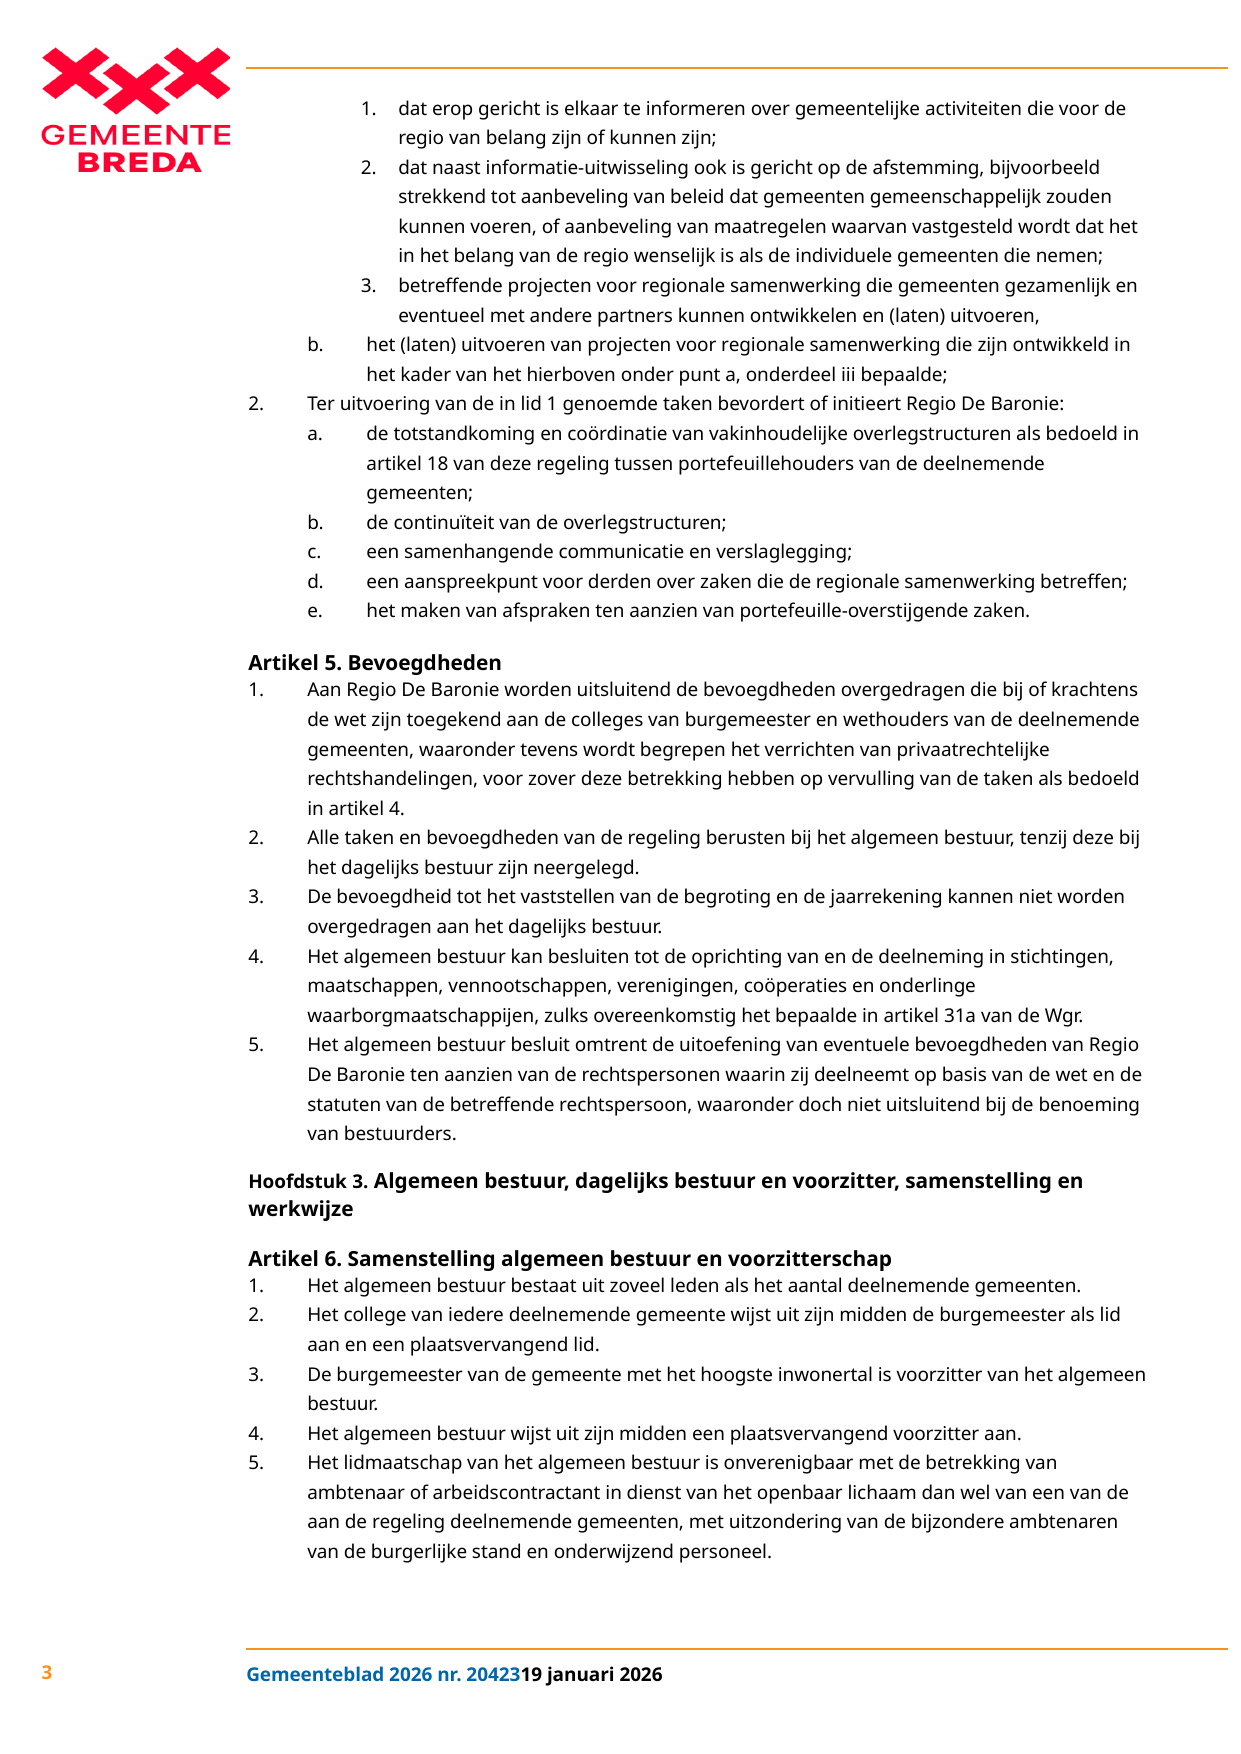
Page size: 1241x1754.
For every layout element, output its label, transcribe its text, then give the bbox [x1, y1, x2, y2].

list een aanspreekpunt voor derden over zaken die de regionale samenwerking betreffen; [307, 568, 1152, 594]
list Het lidmaatschap van het algemeen bestuur is onverenigbaar met de betrekking van ambtenaar of arbeidscontractant in dienst van het openbaar lichaam dan wel van een van de aan de regeling deelnemende gemeenten, met uitzondering van de bijzondere ambtenaren van de burgerlijke stand en onderwijzend personeel. [248, 1449, 1152, 1564]
list De burgemeester van de gemeente met het hoogste inwonertal is voorzitter van het algemeen bestuur. [248, 1361, 1152, 1416]
text Hoofdstuk 3. Algemeen bestuur, dagelijks bestuur en voorzitter, samenstelling en werkwijze [248, 1166, 1152, 1223]
list Het algemeen bestuur wijst uit zijn midden een plaatsvervangend voorzitter aan. [248, 1420, 1152, 1446]
list het maken van afspraken ten aanzien van portefeuille-overstijgende zaken. [307, 598, 1152, 623]
list de totstandkoming en coördinatie van vakinhoudelijke overlegstructuren als bedoeld in artikel 18 van deze regeling tussen portefeuillehouders van de deelnemende gemeenten; [307, 420, 1152, 505]
list dat naast informatie-uitwisseling ook is gericht op de afstemming, bijvoorbeeld strekkend tot aanbeveling van beleid dat gemeenten gemeenschappelijk zouden kunnen voeren, of aanbeveling van maatregelen waarvan vastgesteld wordt dat het in het belang van de regio wenselijk is als de individuele gemeenten die nemen; [361, 154, 1152, 268]
text Artikel 6. Samenstelling algemeen bestuur en voorzitterschap [248, 1244, 1152, 1272]
list een samenhangende communicatie en verslaglegging; [307, 538, 1152, 564]
list het (laten) uitvoeren van projecten voor regionale samenwerking die zijn ontwikkeld in het kader van het hierboven onder punt a, onderdeel iii bepaalde; [307, 331, 1152, 387]
list Het algemeen bestuur kan besluiten tot de oprichting van en de deelneming in stichtingen, maatschappen, vennootschappen, verenigingen, coöperaties en onderlinge waarborgmaatschappijen, zulks overeenkomstig het bepaalde in artikel 31a van de Wgr. [248, 943, 1152, 1028]
list Aan Regio De Baronie worden uitsluitend de bevoegdheden overgedragen die bij of krachtens de wet zijn toegekend aan de colleges van burgemeester en wethouders van de deelnemende gemeenten, waaronder tevens wordt begrepen het verrichten van privaatrechtelijke rechtshandelingen, voor zover deze betrekking hebben op vervulling van de taken als bedoeld in artikel 4. [248, 677, 1152, 821]
list de continuïteit van de overlegstructuren; [307, 509, 1152, 535]
text Artikel 5. Bevoegdheden [248, 648, 1152, 677]
list Het college van iedere deelnemende gemeente wijst uit zijn midden de burgemeester als lid aan en een plaatsvervangend lid. [248, 1302, 1152, 1357]
list Alle taken en bevoegdheden van de regeling berusten bij het algemeen bestuur, tenzij deze bij het dagelijks bestuur zijn neergelegd. [248, 824, 1152, 880]
list dat erop gericht is elkaar te informeren over gemeentelijke activiteiten die voor de regio van belang zijn of kunnen zijn; [361, 95, 1152, 150]
list Het algemeen bestuur bestaat uit zoveel leden als het aantal deelnemende gemeenten. [248, 1272, 1152, 1298]
list betreffende projecten voor regionale samenwerking die gemeenten gezamenlijk en eventueel met andere partners kunnen ontwikkelen en (laten) uitvoeren, [361, 272, 1152, 328]
list Het algemeen bestuur besluit omtrent de uitoefening van eventuele bevoegdheden van Regio De Baronie ten aanzien van de rechtspersonen waarin zij deelneemt op basis van de wet en de statuten van de betreffende rechtspersoon, waaronder doch niet uitsluitend bij de benoeming van bestuurders. [248, 1032, 1152, 1146]
picture [41, 47, 231, 172]
list De bevoegdheid tot het vaststellen van de begroting en de jaarrekening kannen niet worden overgedragen aan het dagelijks bestuur. [248, 884, 1152, 939]
list Ter uitvoering van de in lid 1 genoemde taken bevordert of initieert Regio De Baronie: [248, 391, 1152, 416]
